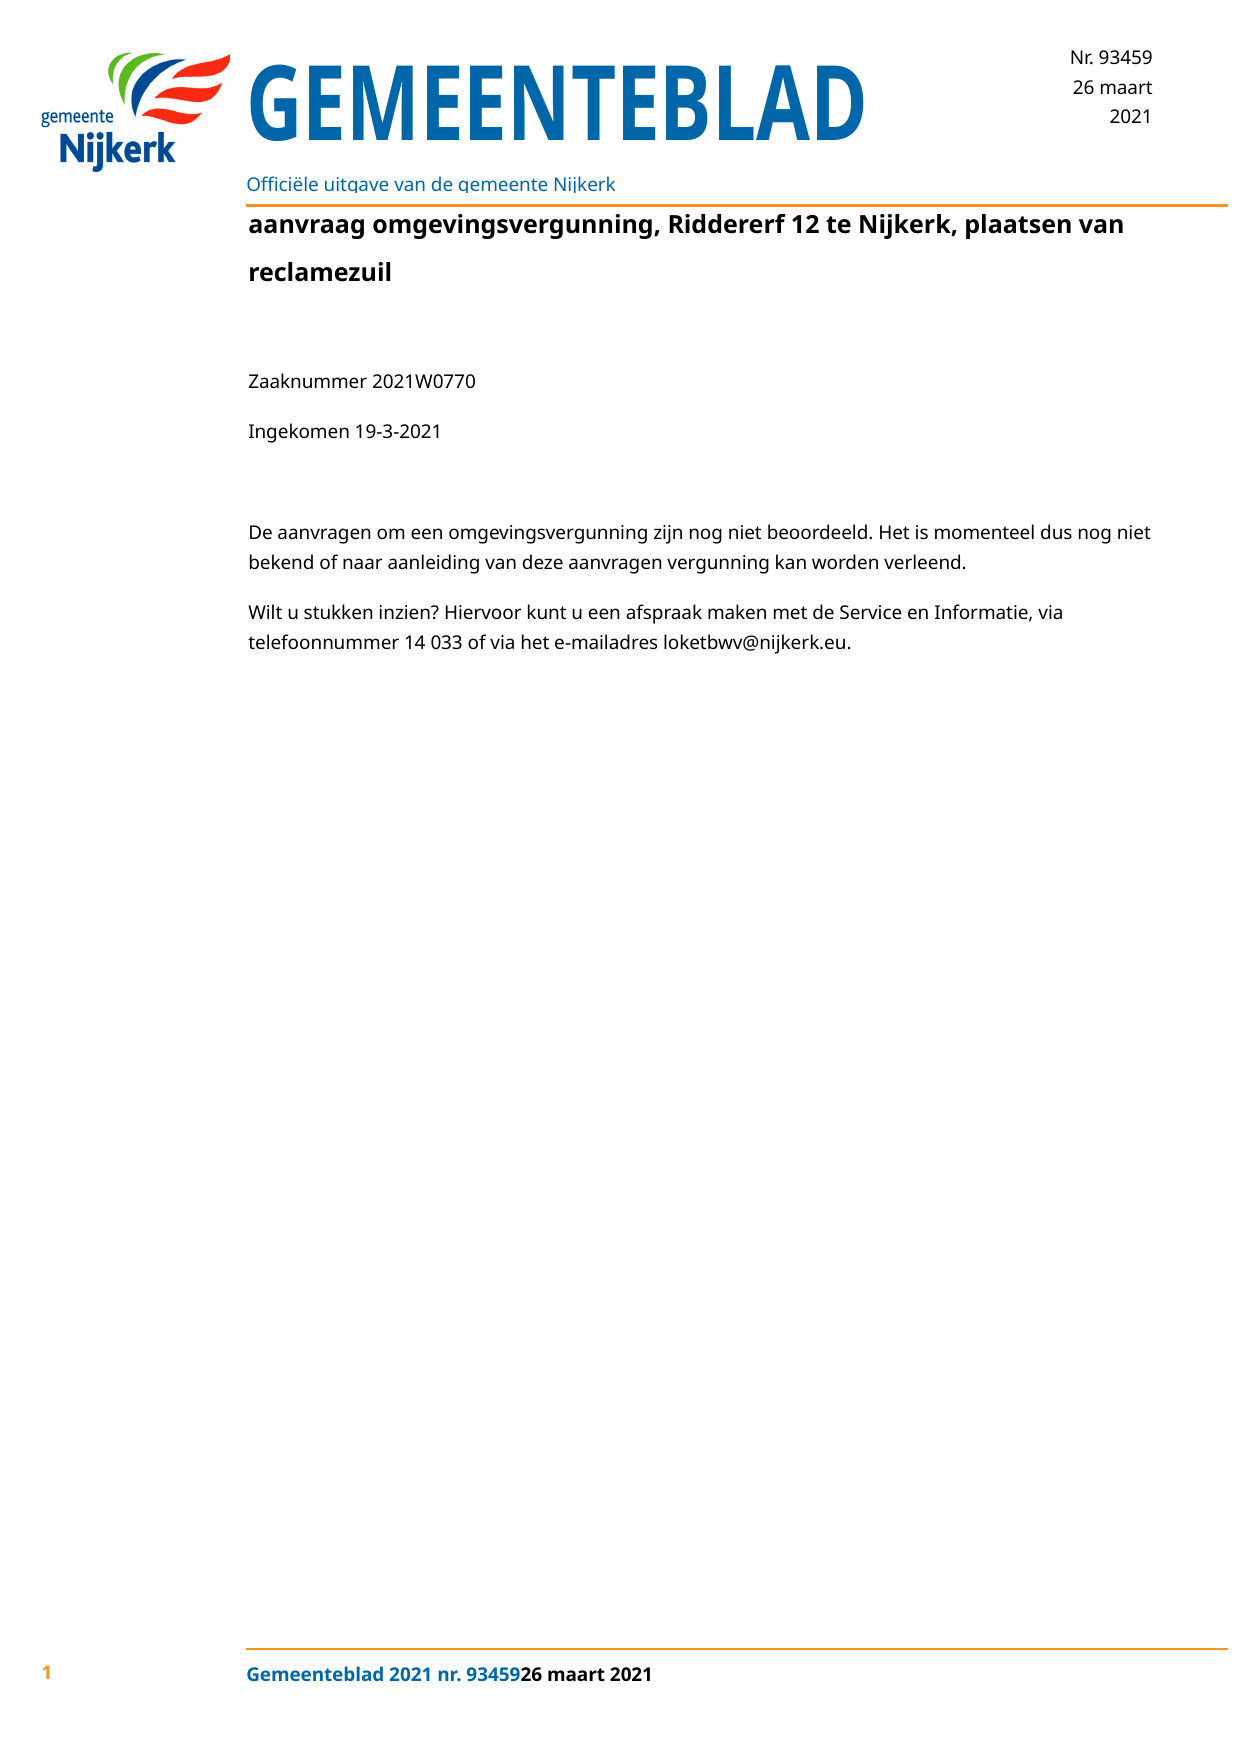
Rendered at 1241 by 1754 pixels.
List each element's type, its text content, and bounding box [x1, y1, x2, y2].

text aanvraag omgevingsvergunning, Riddererf 12 te Nijkerk, plaatsen van reclamezuil [248, 207, 1152, 288]
text Wilt u stukken inzien? Hiervoor kunt u een afspraak maken met de Service en Informatie, via telefoonnummer 14 033 of via het e-mailadres loketbwv@nijkerk.eu. [248, 599, 1152, 655]
picture [41, 47, 231, 172]
text Ingekomen 19-3-2021 [248, 419, 1152, 444]
text De aanvragen om een omgevingsvergunning zijn nog niet beoordeeld. Het is momenteel dus nog niet bekend of naar aanleiding van deze aanvragen vergunning kan worden verleend. [248, 519, 1152, 575]
text Zaaknummer 2021W0770 [248, 368, 1152, 394]
